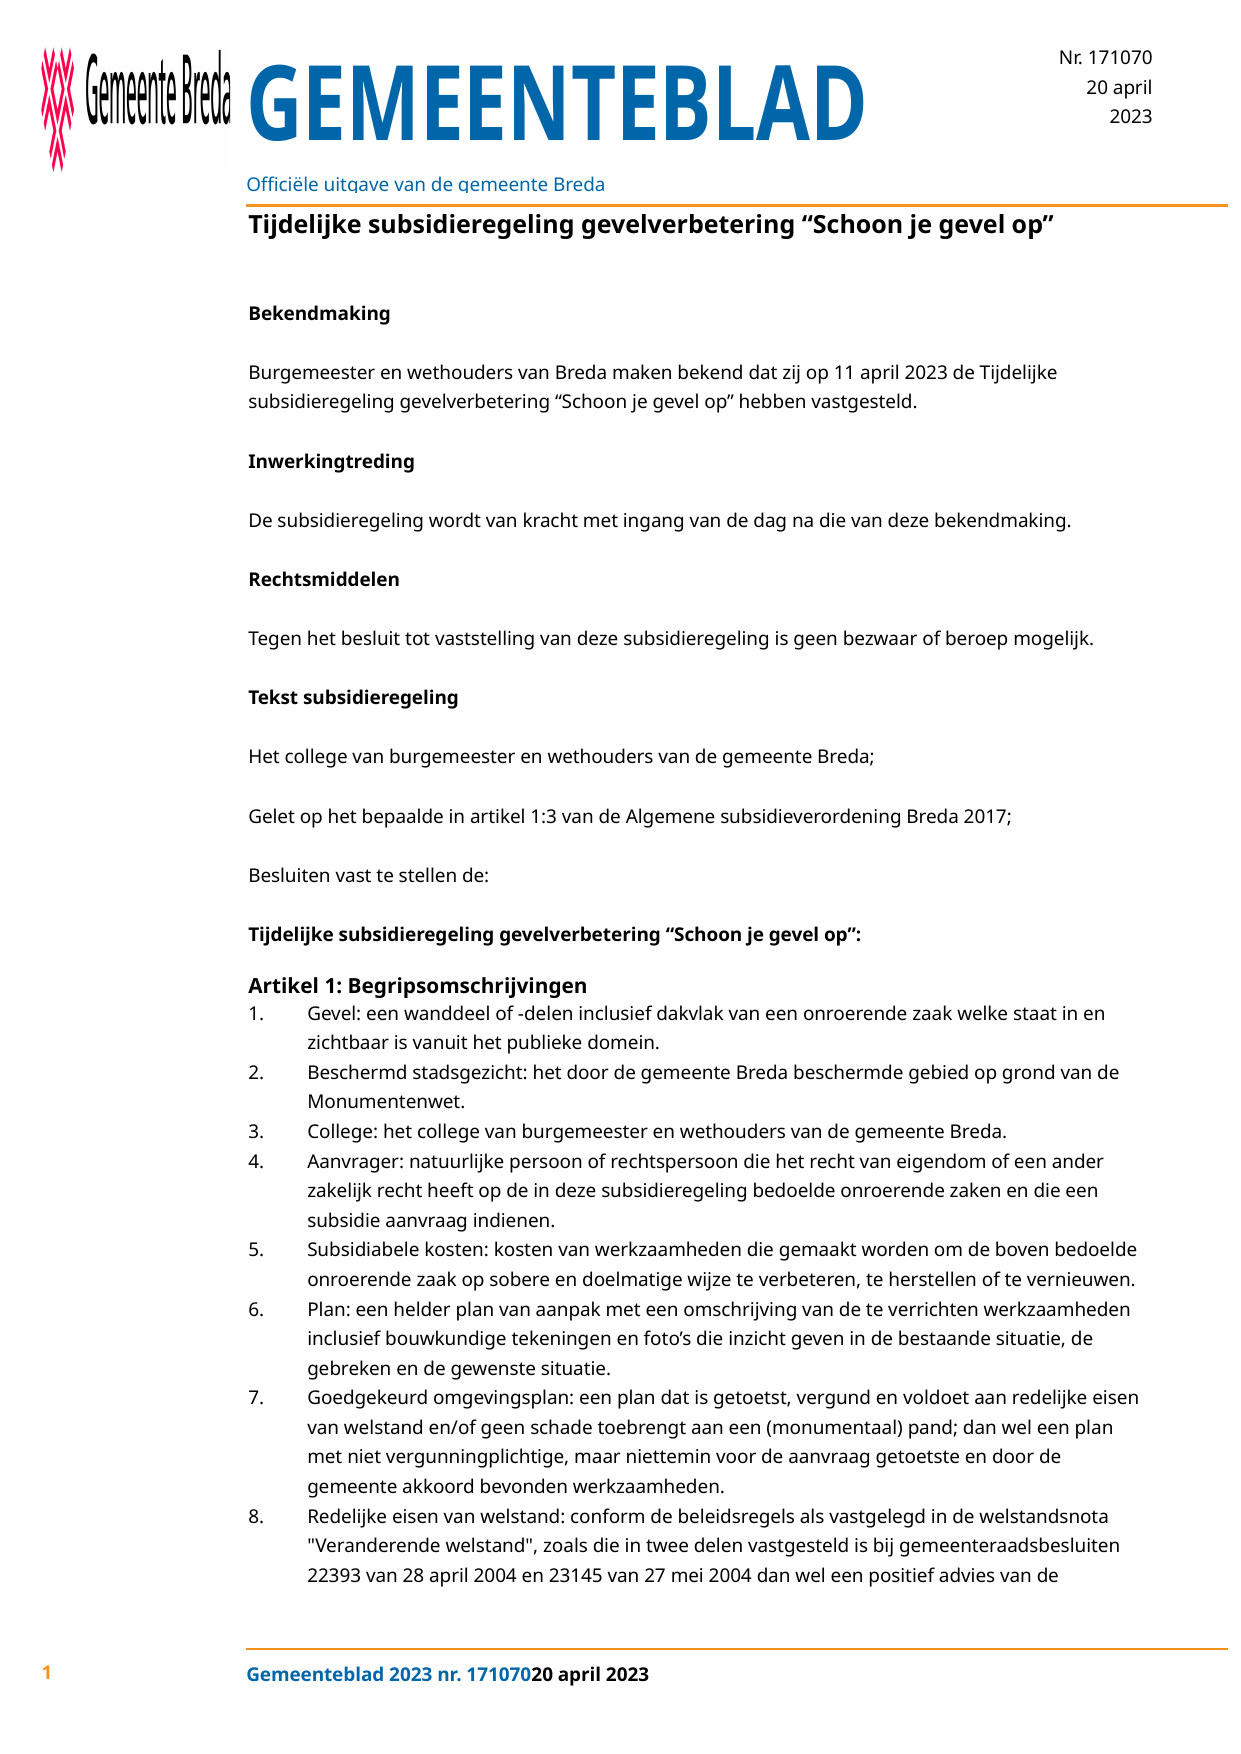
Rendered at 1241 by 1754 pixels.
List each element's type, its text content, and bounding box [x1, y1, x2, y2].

text Tegen het besluit tot vaststelling van deze subsidieregeling is geen bezwaar of beroep mogelijk. [248, 625, 1152, 651]
text Tekst subsidieregeling [248, 684, 1152, 710]
text Burgemeester en wethouders van Breda maken bekend dat zij op 11 april 2023 de Tijdelijke subsidieregeling gevelverbetering “Schoon je gevel op” hebben vastgesteld. [248, 359, 1152, 414]
list Redelijke eisen van welstand: conform de beleidsregels als vastgelegd in de welstandsnota "Veranderende welstand", zoals die in twee delen vastgesteld is bij gemeenteraadsbesluiten 22393 van 28 april 2004 en 23145 van 27 mei 2004 dan wel een positief advies van de [248, 1503, 1152, 1588]
list Beschermd stadsgezicht: het door de gemeente Breda beschermde gebied op grond van de Monumentenwet. [248, 1059, 1152, 1114]
text Tijdelijke subsidieregeling gevelverbetering “Schoon je gevel op” [248, 207, 1152, 241]
list College: het college van burgemeester en wethouders van de gemeente Breda. [248, 1118, 1152, 1144]
text Bekendmaking [248, 300, 1152, 326]
text De subsidieregeling wordt van kracht met ingang van de dag na die van deze bekendmaking. [248, 507, 1152, 533]
text Artikel 1: Begripsomschrijvingen [248, 972, 1152, 1000]
text Rechtsmiddelen [248, 566, 1152, 592]
list Plan: een helder plan van aanpak met een omschrijving van de te verrichten werkzaamheden inclusief bouwkundige tekeningen en foto’s die inzicht geven in de bestaande situatie, de gebreken en de gewenste situatie. [248, 1296, 1152, 1381]
text Het college van burgemeester en wethouders van de gemeente Breda; [248, 744, 1152, 769]
list Subsidiabele kosten: kosten van werkzaamheden die gemaakt worden om de boven bedoelde onroerende zaak op sobere en doelmatige wijze te verbeteren, te herstellen of te vernieuwen. [248, 1237, 1152, 1292]
text Besluiten vast te stellen de: [248, 862, 1152, 888]
picture [41, 47, 231, 172]
text Inwerkingtreding [248, 448, 1152, 473]
list Aanvrager: natuurlijke persoon of rechtspersoon die het recht van eigendom of een ander zakelijk recht heeft op de in deze subsidieregeling bedoelde onroerende zaken en die een subsidie aanvraag indienen. [248, 1148, 1152, 1233]
text Tijdelijke subsidieregeling gevelverbetering “Schoon je gevel op”: [248, 921, 1152, 947]
text Gelet op het bepaalde in artikel 1:3 van de Algemene subsidieverordening Breda 2017; [248, 803, 1152, 828]
list Goedgekeurd omgevingsplan: een plan dat is getoetst, vergund en voldoet aan redelijke eisen van welstand en/of geen schade toebrengt aan een (monumentaal) pand; dan wel een plan met niet vergunningplichtige, maar niettemin voor de aanvraag getoetste en door de gemeente akkoord bevonden werkzaamheden. [248, 1384, 1152, 1499]
list Gevel: een wanddeel of -delen inclusief dakvlak van een onroerende zaak welke staat in en zichtbaar is vanuit het publieke domein. [248, 1000, 1152, 1055]
